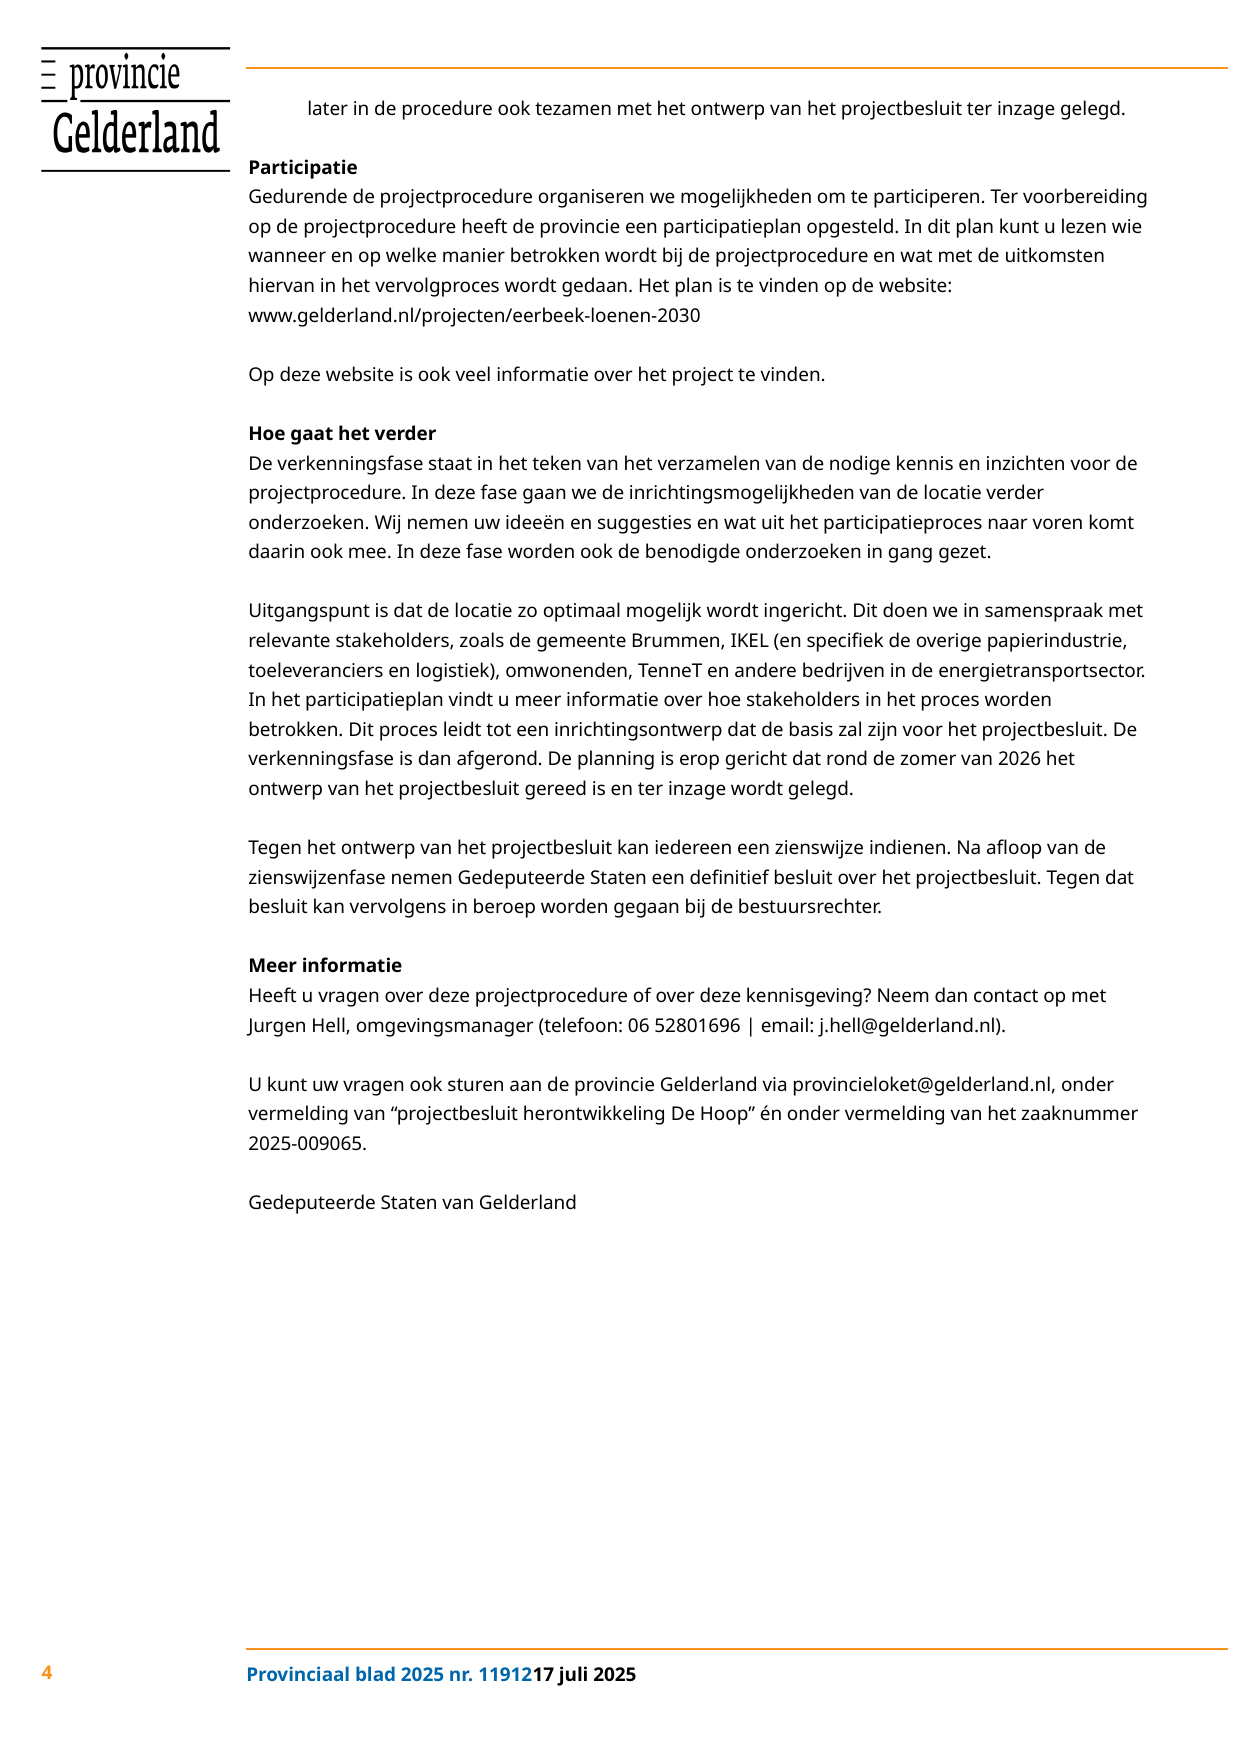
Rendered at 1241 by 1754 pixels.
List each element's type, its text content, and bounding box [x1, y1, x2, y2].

text Meer informatie [248, 953, 1152, 978]
text Gedurende de projectprocedure organiseren we mogelijkheden om te participeren. Ter voorbereiding op de projectprocedure heeft de provincie een participatieplan opgesteld. In dit plan kunt u lezen wie wanneer en op welke manier betrokken wordt bij de projectprocedure en wat met de uitkomsten hiervan in het vervolgproces wordt gedaan. Het plan is te vinden op de website: www.gelderland.nl/projecten/eerbeek-loenen-2030 [248, 183, 1152, 328]
text U kunt uw vragen ook sturen aan de provincie Gelderland via provincieloket@gelderland.nl, onder vermelding van “projectbesluit herontwikkeling De Hoop” én onder vermelding van het zaaknummer 2025-009065. [248, 1071, 1152, 1156]
text Tegen het ontwerp van het projectbesluit kan iedereen een zienswijze indienen. Na afloop van de zienswijzenfase nemen Gedeputeerde Staten een definitief besluit over het projectbesluit. Tegen dat besluit kan vervolgens in beroep worden gegaan bij de bestuursrechter. [248, 834, 1152, 919]
picture [41, 47, 231, 172]
list later in de procedure ook tezamen met het ontwerp van het projectbesluit ter inzage gelegd. [248, 95, 1152, 121]
text Participatie [248, 154, 1152, 180]
text Hoe gaat het verder [248, 420, 1152, 446]
text Uitgangspunt is dat de locatie zo optimaal mogelijk wordt ingericht. Dit doen we in samenspraak met relevante stakeholders, zoals de gemeente Brummen, IKEL (en specifiek de overige papierindustrie, toeleveranciers en logistiek), omwonenden, TenneT en andere bedrijven in de energietransportsector. In het participatieplan vindt u meer informatie over hoe stakeholders in het proces worden betrokken. Dit proces leidt tot een inrichtingsontwerp dat de basis zal zijn voor het projectbesluit. De verkenningsfase is dan afgerond. De planning is erop gericht dat rond de zomer van 2026 het ontwerp van het projectbesluit gereed is en ter inzage wordt gelegd. [248, 598, 1152, 801]
text Heeft u vragen over deze projectprocedure of over deze kennisgeving? Neem dan contact op met Jurgen Hell, omgevingsmanager (telefoon: 06 52801696 | email: j.hell@gelderland.nl). [248, 982, 1152, 1038]
text Op deze website is ook veel informatie over het project te vinden. [248, 361, 1152, 387]
text Gedeputeerde Staten van Gelderland [248, 1189, 1152, 1215]
text De verkenningsfase staat in het teken van het verzamelen van de nodige kennis en inzichten voor de projectprocedure. In deze fase gaan we de inrichtingsmogelijkheden van de locatie verder onderzoeken. Wij nemen uw ideeën en suggesties en wat uit het participatieproces naar voren komt daarin ook mee. In deze fase worden ook de benodigde onderzoeken in gang gezet. [248, 450, 1152, 564]
